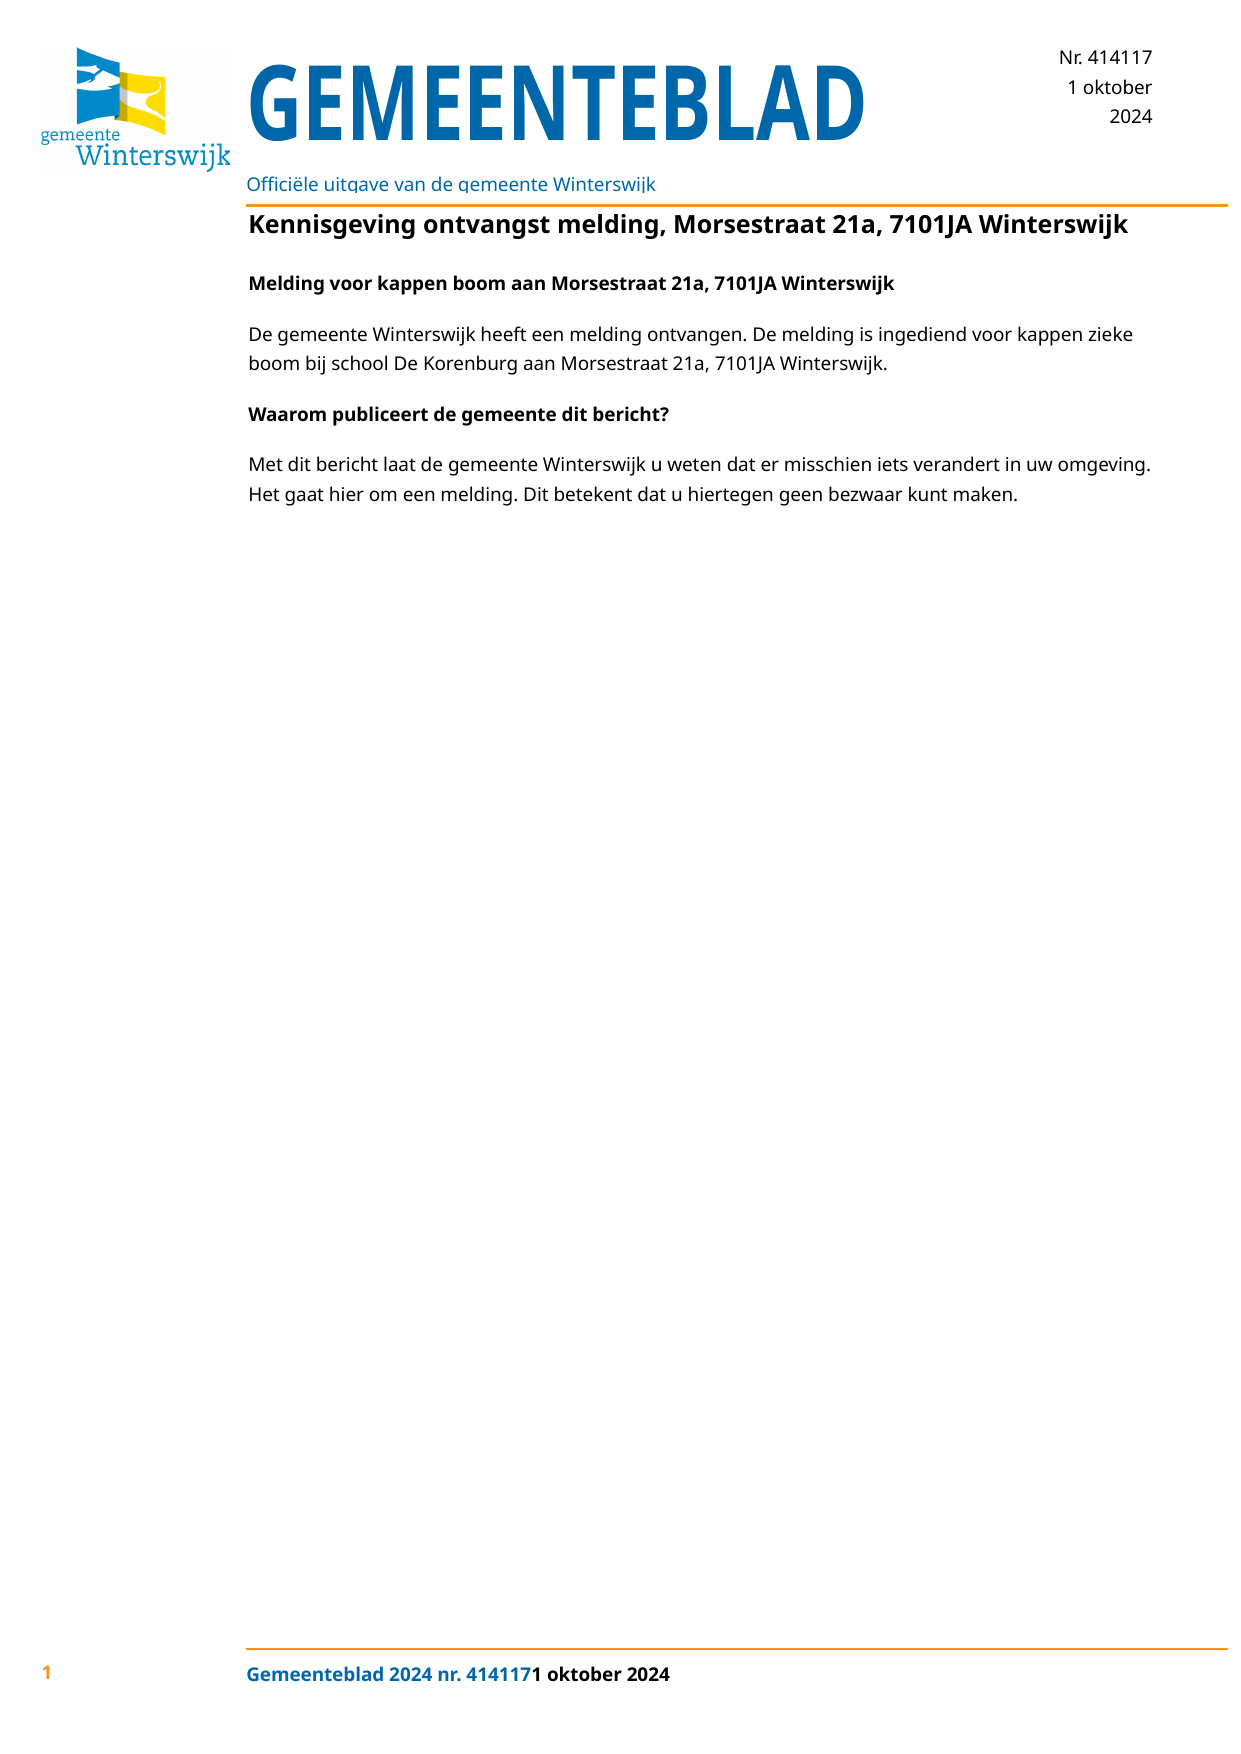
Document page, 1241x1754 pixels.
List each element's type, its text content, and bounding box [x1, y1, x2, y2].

text Waarom publiceert de gemeente dit bericht? [248, 401, 1152, 426]
picture [225, 153, 231, 162]
text Kennisgeving ontvangst melding, Morsestraat 21a, 7101JA Winterswijk [248, 207, 1152, 241]
picture [41, 47, 231, 172]
text Melding voor kappen boom aan Morsestraat 21a, 7101JA Winterswijk [248, 270, 1152, 296]
text Met dit bericht laat de gemeente Winterswijk u weten dat er misschien iets verandert in uw omgeving. Het gaat hier om een melding. Dit betekent dat u hiertegen geen bezwaar kunt maken. [248, 451, 1152, 506]
text De gemeente Winterswijk heeft een melding ontvangen. De melding is ingediend voor kappen zieke boom bij school De Korenburg aan Morsestraat 21a, 7101JA Winterswijk. [248, 321, 1152, 376]
